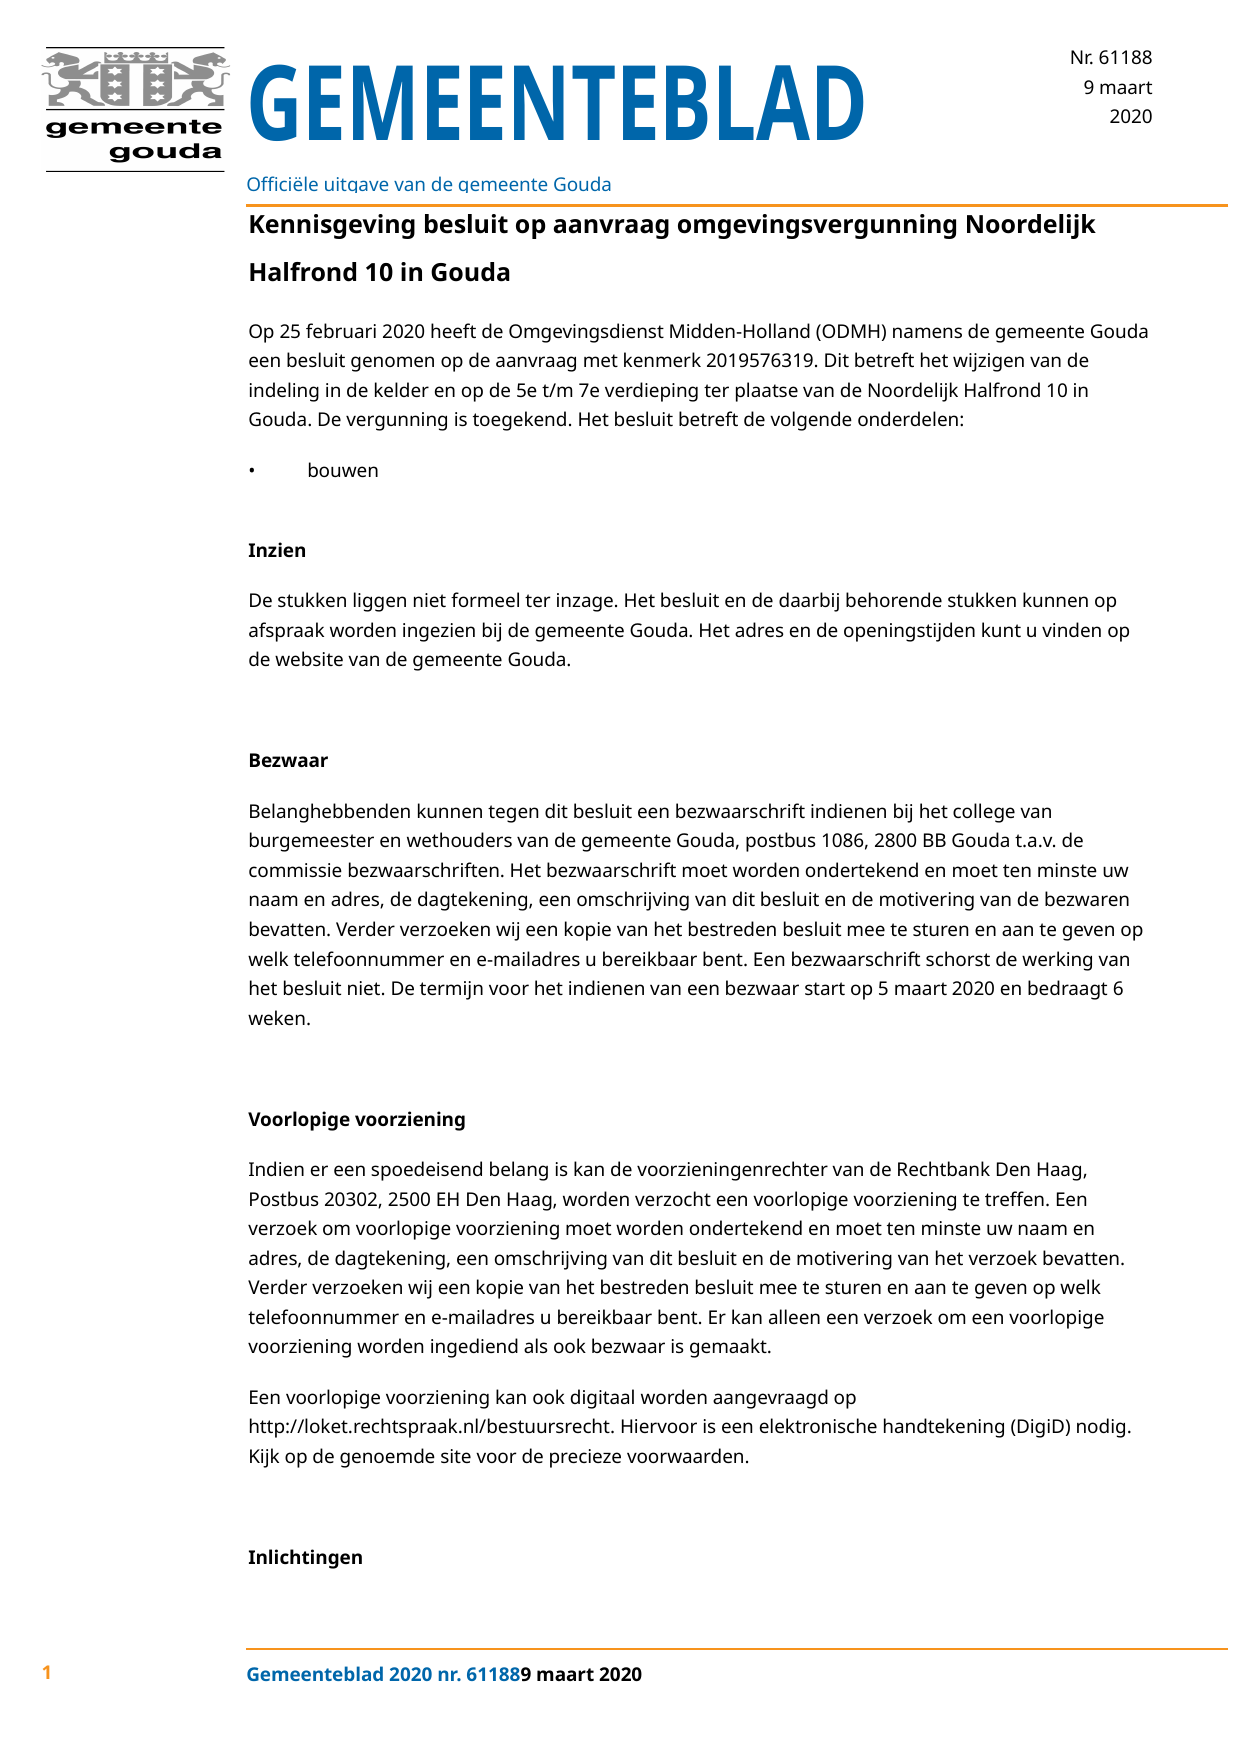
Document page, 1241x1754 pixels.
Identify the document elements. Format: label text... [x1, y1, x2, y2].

picture [41, 47, 231, 172]
list bouwen [248, 457, 1152, 483]
text Inlichtingen [248, 1544, 1152, 1570]
text Kennisgeving besluit op aanvraag omgevingsvergunning Noordelijk Halfrond 10 in Gouda [248, 207, 1152, 288]
text Indien er een spoedeisend belang is kan de voorzieningenrechter van de Rechtbank Den Haag, Postbus 20302, 2500 EH Den Haag, worden verzocht een voorlopige voorziening te treffen. Een verzoek om voorlopige voorziening moet worden ondertekend en moet ten minste uw naam en adres, de dagtekening, een omschrijving van dit besluit en de motivering van het verzoek bevatten. Verder verzoeken wij een kopie van het bestreden besluit mee te sturen en aan te geven op welk telefoonnummer en e-mailadres u bereikbaar bent. Er kan alleen een verzoek om een voorlopige voorziening worden ingediend als ook bezwaar is gemaakt. [248, 1156, 1152, 1359]
text Een voorlopige voorziening kan ook digitaal worden aangevraagd op http://loket.rechtspraak.nl/bestuursrecht. Hiervoor is een elektronische handtekening (DigiD) nodig. Kijk op de genoemde site voor de precieze voorwaarden. [248, 1384, 1152, 1469]
text Belanghebbenden kunnen tegen dit besluit een bezwaarschrift indienen bij het college van burgemeester en wethouders van de gemeente Gouda, postbus 1086, 2800 BB Gouda t.a.v. de commissie bezwaarschriften. Het bezwaarschrift moet worden ondertekend en moet ten minste uw naam en adres, de dagtekening, een omschrijving van dit besluit en de motivering van de bezwaren bevatten. Verder verzoeken wij een kopie van het bestreden besluit mee te sturen en aan te geven op welk telefoonnummer en e-mailadres u bereikbaar bent. Een bezwaarschrift schorst de werking van het besluit niet. De termijn voor het indienen van een bezwaar start op 5 maart 2020 en bedraagt 6 weken. [248, 798, 1152, 1031]
text De stukken liggen niet formeel ter inzage. Het besluit en de daarbij behorende stukken kunnen op afspraak worden ingezien bij de gemeente Gouda. Het adres en de openingstijden kunt u vinden op de website van de gemeente Gouda. [248, 587, 1152, 672]
text Voorlopige voorziening [248, 1106, 1152, 1132]
text Op 25 februari 2020 heeft de Omgevingsdienst Midden-Holland (ODMH) namens de gemeente Gouda een besluit genomen op de aanvraag met kenmerk 2019576319. Dit betreft het wijzigen van de indeling in de kelder en op de 5e t/m 7e verdieping ter plaatse van de Noordelijk Halfrond 10 in Gouda. De vergunning is toegekend. Het besluit betreft de volgende onderdelen: [248, 318, 1152, 432]
text Inzien [248, 537, 1152, 563]
text Bezwaar [248, 747, 1152, 773]
